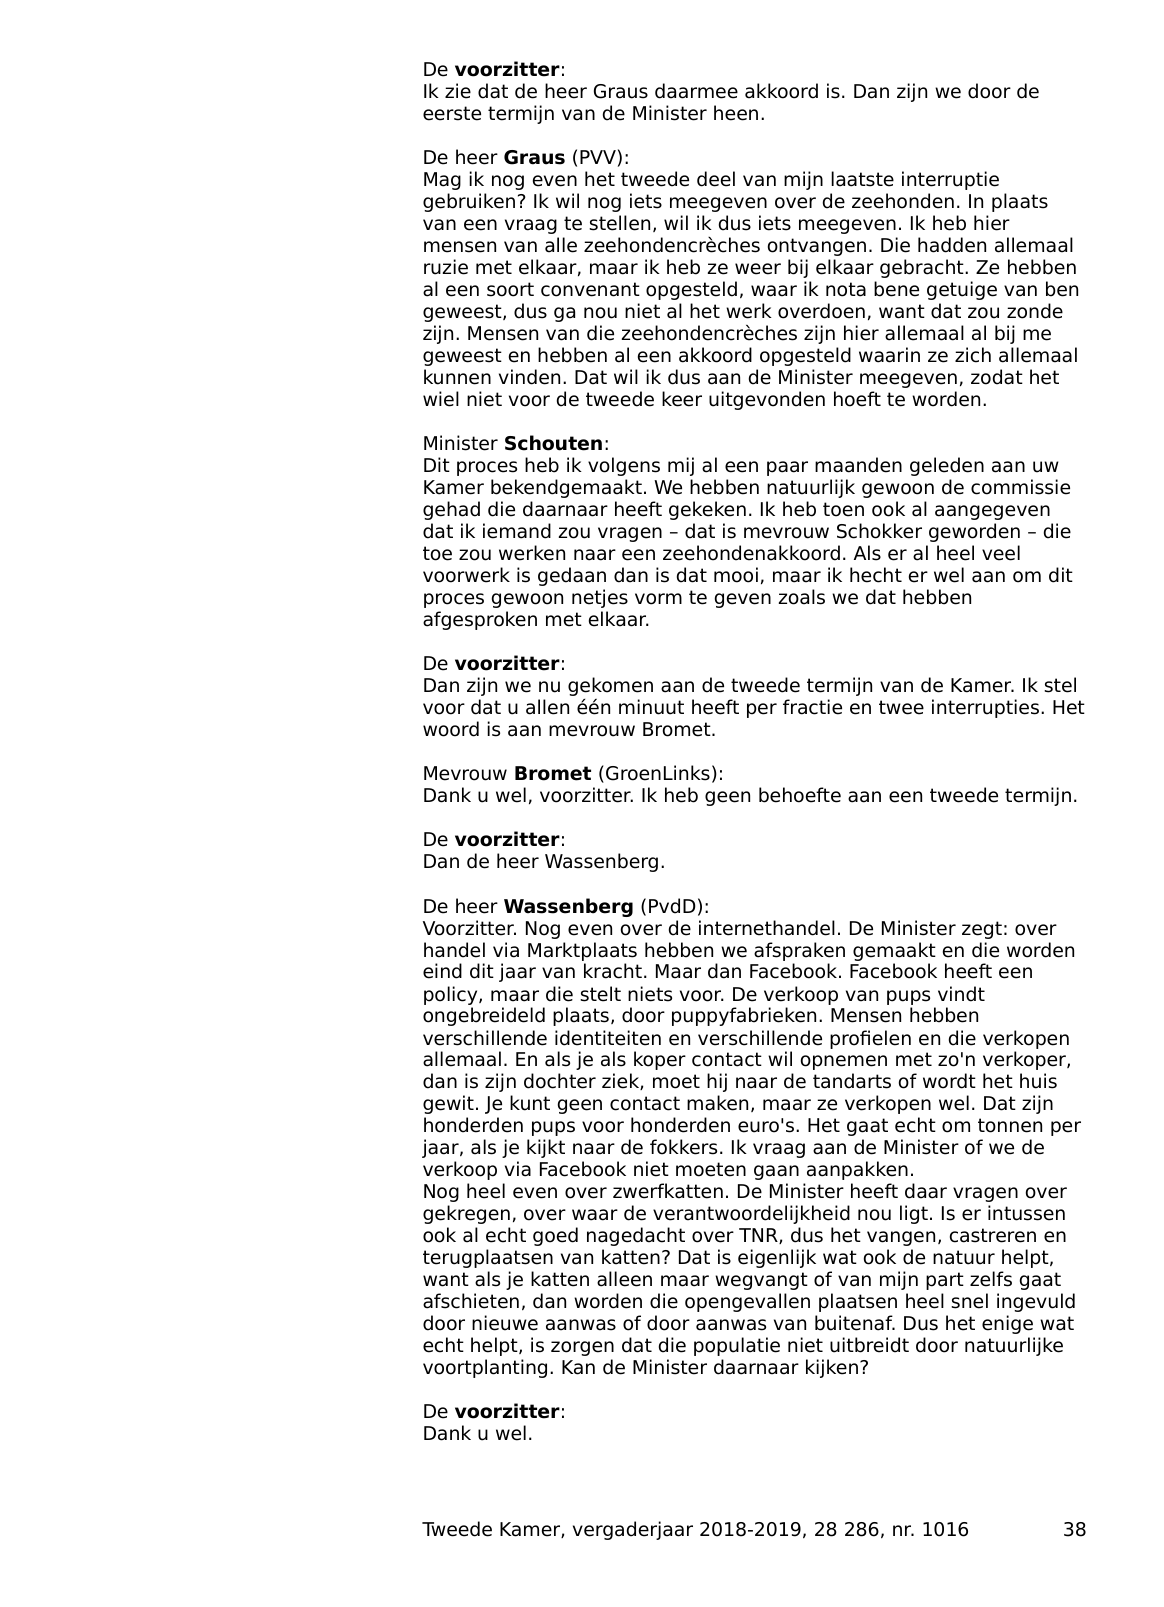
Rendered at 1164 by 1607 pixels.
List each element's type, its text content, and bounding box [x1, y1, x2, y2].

text De voorzitter: [422, 59, 1087, 81]
text De heer Wassenberg (PvdD): [422, 896, 1087, 917]
text De voorzitter: [422, 1401, 1087, 1423]
text Mevrouw Bromet (GroenLinks): [422, 763, 1087, 785]
text Dank u wel. [422, 1423, 1087, 1445]
text Dan de heer Wassenberg. [422, 851, 1087, 873]
text Ik zie dat de heer Graus daarmee akkoord is. Dan zijn we door de eerste termijn van de Minister heen. [422, 81, 1087, 125]
text Dank u wel, voorzitter. Ik heb geen behoefte aan een tweede termijn. [422, 785, 1087, 807]
text De voorzitter: [422, 829, 1087, 851]
text Dit proces heb ik volgens mij al een paar maanden geleden aan uw Kamer bekendgemaakt. We hebben natuurlijk gewoon de commissie gehad die daarnaar heeft gekeken. Ik heb toen ook al aangegeven dat ik iemand zou vragen – dat is mevrouw Schokker geworden – die toe zou werken naar een zeehondenakkoord. Als er al heel veel voorwerk is gedaan dan is dat mooi, maar ik hecht er wel aan om dit proces gewoon netjes vorm te geven zoals we dat hebben afgesproken met elkaar. [422, 455, 1087, 631]
text Nog heel even over zwerfkatten. De Minister heeft daar vragen over gekregen, over waar de verantwoordelijkheid nou ligt. Is er intussen ook al echt goed nagedacht over TNR, dus het vangen, castreren en terugplaatsen van katten? Dat is eigenlijk wat ook de natuur helpt, want als je katten alleen maar wegvangt of van mijn part zelfs gaat afschieten, dan worden die opengevallen plaatsen heel snel ingevuld door nieuwe aanwas of door aanwas van buitenaf. Dus het enige wat echt helpt, is zorgen dat die populatie niet uitbreidt door natuurlijke voortplanting. Kan de Minister daarnaar kijken? [422, 1181, 1087, 1379]
text De heer Graus (PVV): [422, 147, 1087, 169]
text Dan zijn we nu gekomen aan de tweede termijn van de Kamer. Ik stel voor dat u allen één minuut heeft per fractie en twee interrupties. Het woord is aan mevrouw Bromet. [422, 675, 1087, 741]
text Voorzitter. Nog even over de internethandel. De Minister zegt: over handel via Marktplaats hebben we afspraken gemaakt en die worden eind dit jaar van kracht. Maar dan Facebook. Facebook heeft een policy, maar die stelt niets voor. De verkoop van pups vindt ongebreideld plaats, door puppyfabrieken. Mensen hebben verschillende identiteiten en verschillende profielen en die verkopen allemaal. En als je als koper contact wil opnemen met zo'n verkoper, dan is zijn dochter ziek, moet hij naar de tandarts of wordt het huis gewit. Je kunt geen contact maken, maar ze verkopen wel. Dat zijn honderden pups voor honderden euro's. Het gaat echt om tonnen per jaar, als je kijkt naar de fokkers. Ik vraag aan de Minister of we de verkoop via Facebook niet moeten gaan aanpakken. [422, 917, 1087, 1181]
text Minister Schouten: [422, 433, 1087, 455]
text De voorzitter: [422, 653, 1087, 675]
text Mag ik nog even het tweede deel van mijn laatste interruptie gebruiken? Ik wil nog iets meegeven over de zeehonden. In plaats van een vraag te stellen, wil ik dus iets meegeven. Ik heb hier mensen van alle zeehondencrèches ontvangen. Die hadden allemaal ruzie met elkaar, maar ik heb ze weer bij elkaar gebracht. Ze hebben al een soort convenant opgesteld, waar ik nota bene getuige van ben geweest, dus ga nou niet al het werk overdoen, want dat zou zonde zijn. Mensen van die zeehondencrèches zijn hier allemaal al bij me geweest en hebben al een akkoord opgesteld waarin ze zich allemaal kunnen vinden. Dat wil ik dus aan de Minister meegeven, zodat het wiel niet voor de tweede keer uitgevonden hoeft te worden. [422, 169, 1087, 411]
